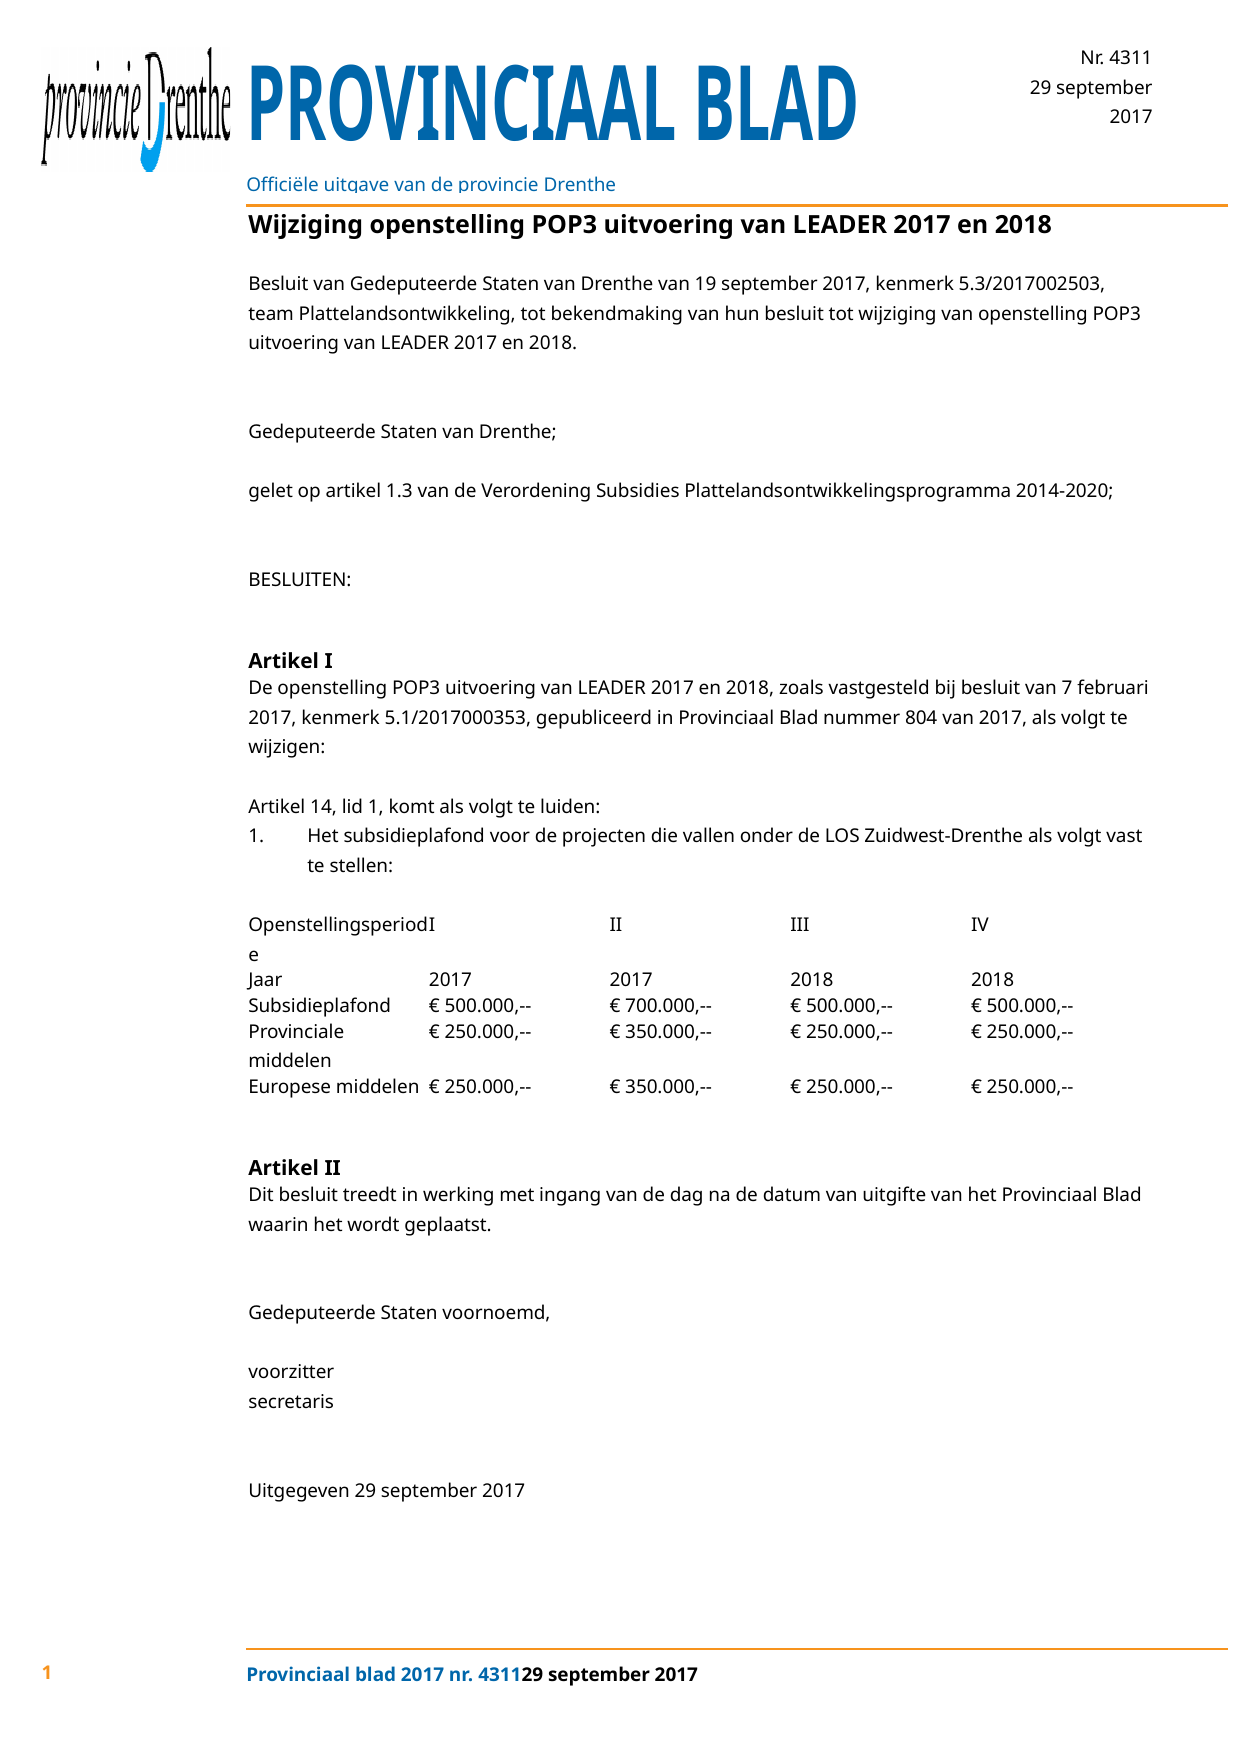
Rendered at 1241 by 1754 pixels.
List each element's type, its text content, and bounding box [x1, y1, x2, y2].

table_cell Jaar [248, 967, 429, 992]
table_cell € 250.000,-- [971, 1018, 1152, 1073]
text Besluit van Gedeputeerde Staten van Drenthe van 19 september 2017, kenmerk 5.3/2017002503, team Plattelandsontwikkeling, tot bekendmaking van hun besluit tot wijziging van openstelling POP3 uitvoering van LEADER 2017 en 2018. [248, 270, 1152, 355]
text Uitgegeven 29 september 2017 [248, 1477, 1152, 1503]
table_cell Provinciale middelen [248, 1018, 429, 1073]
text Gedeputeerde Staten voornoemd, [248, 1299, 1152, 1325]
table_cell € 250.000,-- [971, 1074, 1152, 1099]
text Wijziging openstelling POP3 uitvoering van LEADER 2017 en 2018 [248, 207, 1152, 241]
table_cell € 350.000,-- [609, 1074, 790, 1099]
text De openstelling POP3 uitvoering van LEADER 2017 en 2018, zoals vastgesteld bij besluit van 7 februari 2017, kenmerk 5.1/2017000353, gepubliceerd in Provinciaal Blad nummer 804 van 2017, als volgt te wijzigen: [248, 674, 1152, 759]
text Dit besluit treedt in werking met ingang van de dag na de datum van uitgifte van het Provinciaal Blad waarin het wordt geplaatst. [248, 1181, 1152, 1237]
table_header I [429, 911, 609, 967]
table_cell Subsidieplafond [248, 993, 429, 1018]
table_cell € 500.000,-- [790, 993, 971, 1018]
text BESLUITEN: [248, 566, 1152, 592]
table_cell Europese middelen [248, 1074, 429, 1099]
text Artikel II [248, 1153, 1152, 1181]
table_cell 2018 [790, 967, 971, 992]
table_header Openstellingsperiode [248, 911, 429, 967]
list Het subsidieplafond voor de projecten die vallen onder de LOS Zuidwest-Drenthe als volgt vast te stellen: [248, 822, 1152, 878]
table_cell € 250.000,-- [429, 1018, 609, 1073]
table_cell € 500.000,-- [971, 993, 1152, 1018]
table_header IV [971, 911, 1152, 967]
table_header III [790, 911, 971, 967]
table_cell € 350.000,-- [609, 1018, 790, 1073]
table_cell 2018 [971, 967, 1152, 992]
table_header II [609, 911, 790, 967]
table_cell € 700.000,-- [609, 993, 790, 1018]
picture [41, 47, 231, 172]
text Artikel 14, lid 1, komt als volgt te luiden: [248, 793, 1152, 819]
text gelet op artikel 1.3 van de Verordening Subsidies Plattelandsontwikkelingsprogramma 2014-2020; [248, 477, 1152, 503]
table_cell 2017 [429, 967, 609, 992]
text Gedeputeerde Staten van Drenthe; [248, 418, 1152, 444]
table_cell € 250.000,-- [790, 1018, 971, 1073]
table_cell € 250.000,-- [429, 1074, 609, 1099]
table_cell 2017 [609, 967, 790, 992]
table_cell € 500.000,-- [429, 993, 609, 1018]
text Artikel I [248, 646, 1152, 674]
table_cell € 250.000,-- [790, 1074, 971, 1099]
text secretaris [248, 1388, 1152, 1414]
text voorzitter [248, 1359, 1152, 1384]
